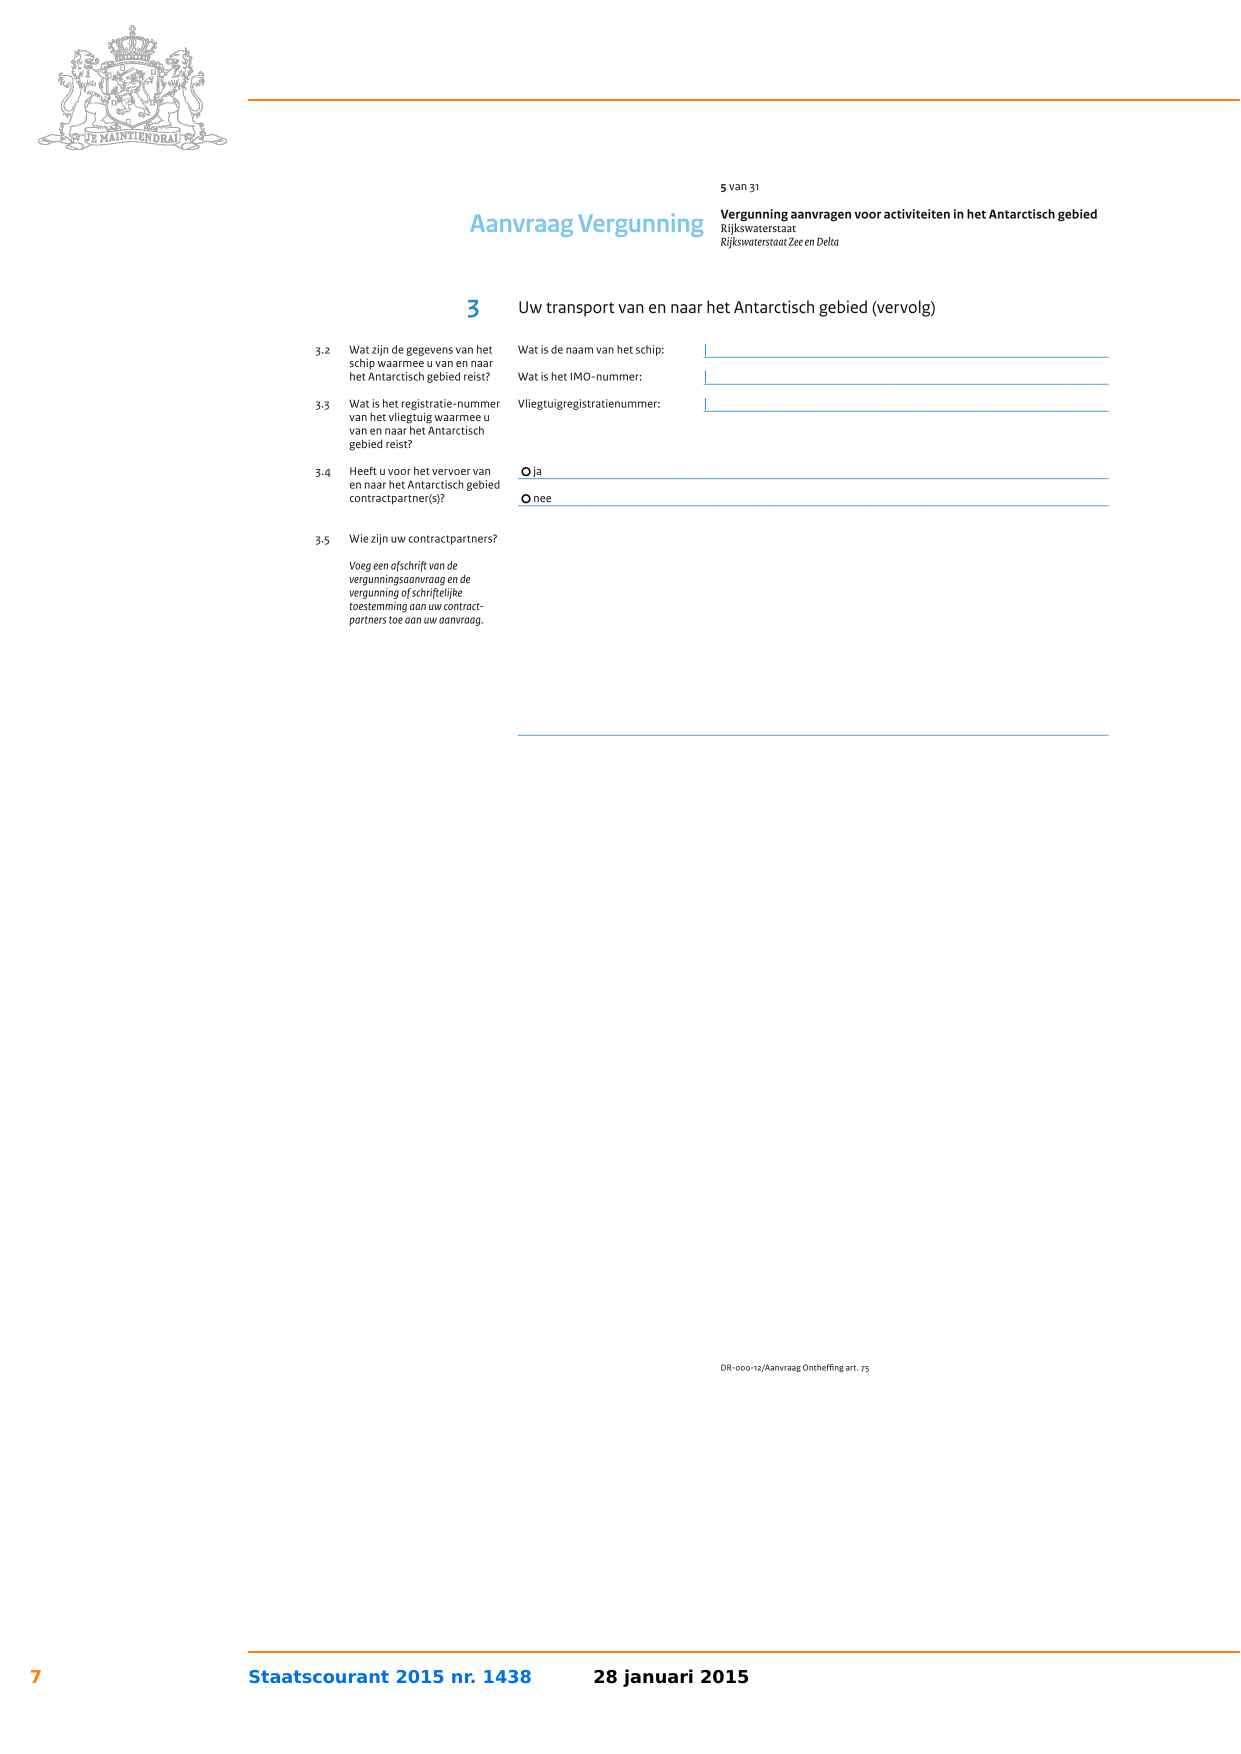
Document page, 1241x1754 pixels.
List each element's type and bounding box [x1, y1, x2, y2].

picture [38, 25, 227, 150]
picture [248, 151, 1134, 1404]
